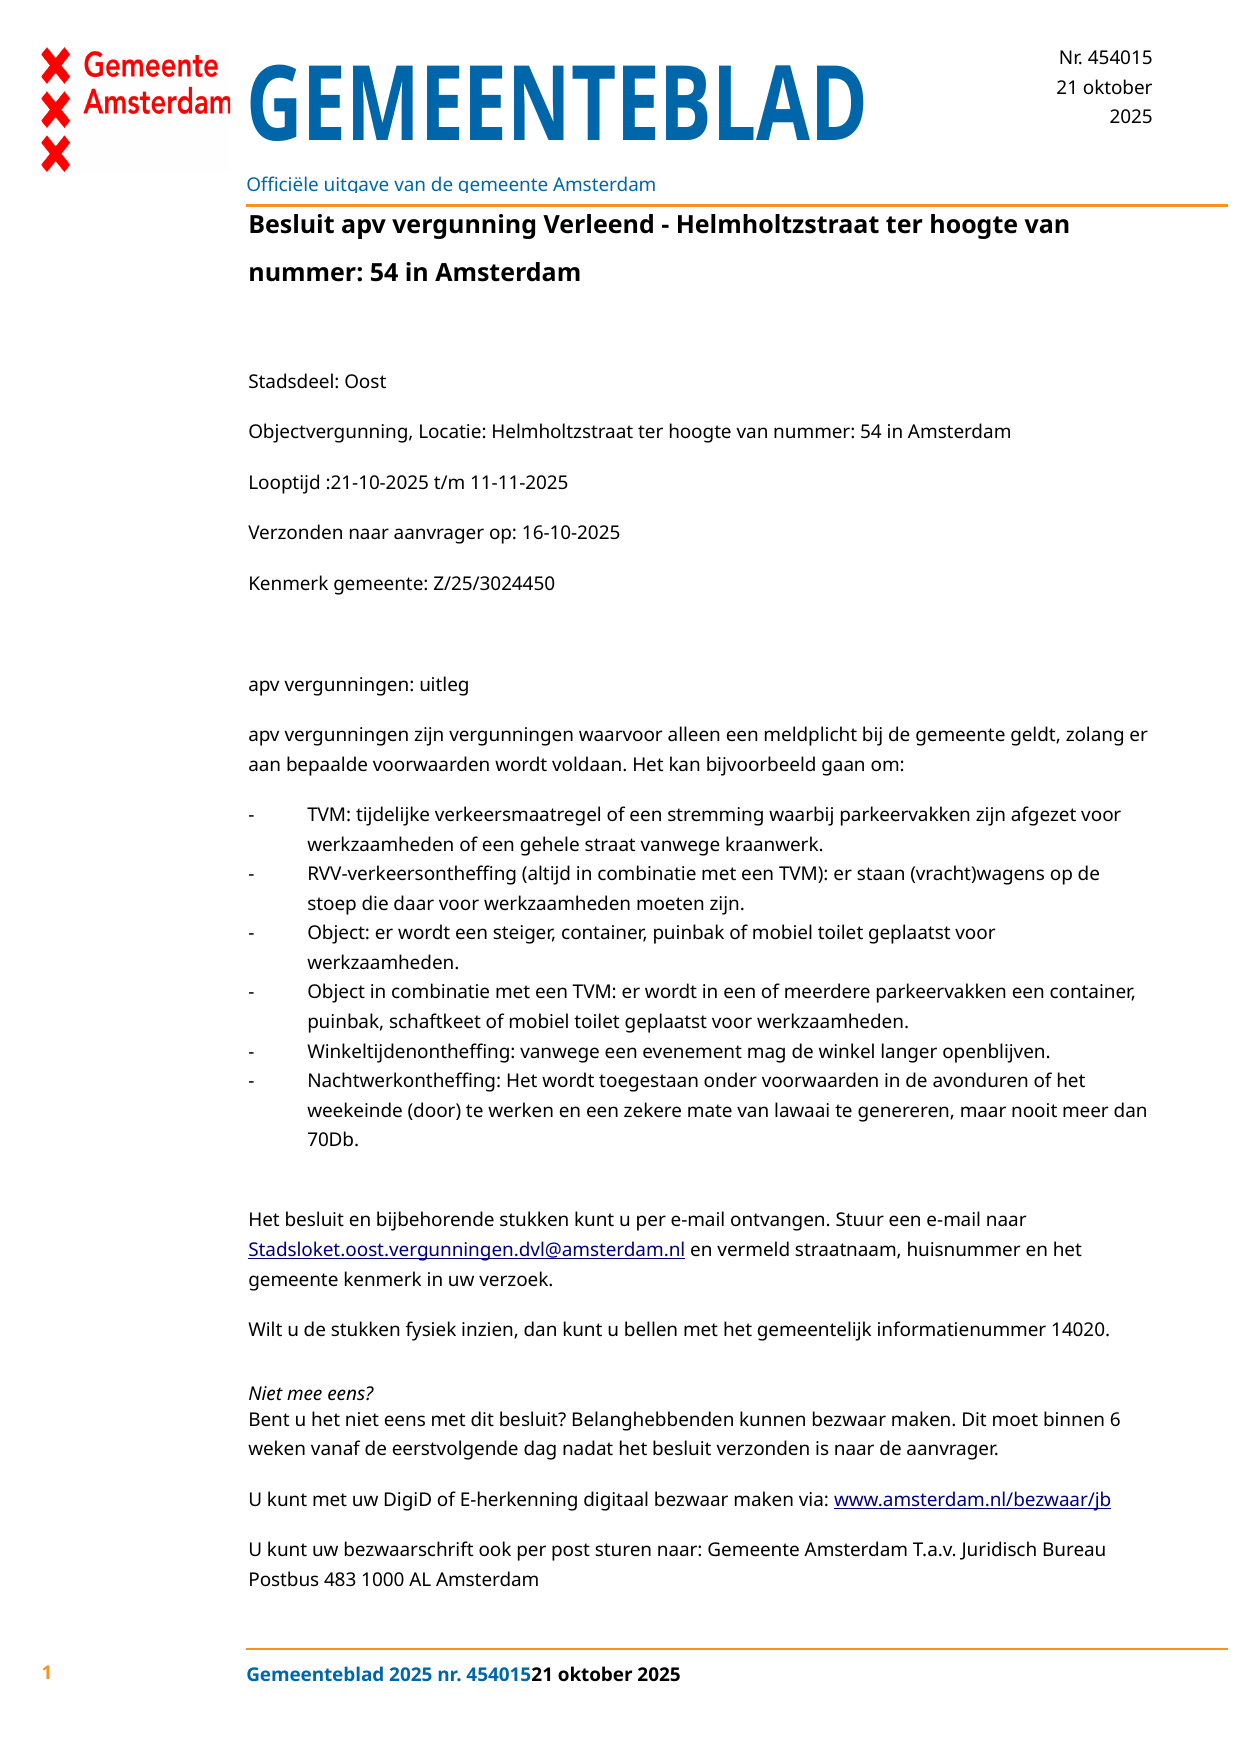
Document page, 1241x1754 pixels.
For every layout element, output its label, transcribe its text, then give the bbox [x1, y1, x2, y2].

text apv vergunningen: uitleg [248, 671, 1152, 697]
list Object: er wordt een steiger, container, puinbak of mobiel toilet geplaatst voor werkzaamheden. [248, 919, 1152, 975]
list Nachtwerkontheffing: Het wordt toegestaan onder voorwaarden in de avonduren of het weekeinde (door) te werken en een zekere mate van lawaai te genereren, maar nooit meer dan 70Db. [248, 1067, 1152, 1152]
text Stadsdeel: Oost [248, 368, 1152, 394]
text U kunt met uw DigiD of E-herkenning digitaal bezwaar maken via: www.amsterdam.nl/bezwaar/jb [248, 1486, 1152, 1512]
text Kenmerk gemeente: Z/25/3024450 [248, 570, 1152, 596]
text Objectvergunning, Locatie: Helmholtzstraat ter hoogte van nummer: 54 in Amsterdam [248, 419, 1152, 444]
text Niet mee eens? [248, 1380, 1152, 1406]
list Winkeltijdenontheffing: vanwege een evenement mag de winkel langer openblijven. [248, 1038, 1152, 1064]
picture [41, 47, 231, 172]
text Wilt u de stukken fysiek inzien, dan kunt u bellen met het gemeentelijk informatienummer 14020. [248, 1316, 1152, 1342]
text U kunt uw bezwaarschrift ook per post sturen naar: Gemeente Amsterdam T.a.v. Juridisch Bureau Postbus 483 1000 AL Amsterdam [248, 1536, 1152, 1592]
list RVV-verkeersontheffing (altijd in combinatie met een TVM): er staan (vracht)wagens op de stoep die daar voor werkzaamheden moeten zijn. [248, 860, 1152, 916]
text Het besluit en bijbehorende stukken kunt u per e-mail ontvangen. Stuur een e-mail naar Stadsloket.oost.vergunningen.dvl@amsterdam.nl en vermeld straatnaam, huisnummer en het gemeente kenmerk in uw verzoek. [248, 1207, 1152, 1292]
text Besluit apv vergunning Verleend - Helmholtzstraat ter hoogte van nummer: 54 in Amsterdam [248, 207, 1152, 288]
text apv vergunningen zijn vergunningen waarvoor alleen een meldplicht bij de gemeente geldt, zolang er aan bepaalde voorwaarden wordt voldaan. Het kan bijvoorbeeld gaan om: [248, 721, 1152, 777]
text Looptijd :21-10-2025 t/m 11-11-2025 [248, 469, 1152, 495]
list Object in combinatie met een TVM: er wordt in een of meerdere parkeervakken een container, puinbak, schaftkeet of mobiel toilet geplaatst voor werkzaamheden. [248, 979, 1152, 1034]
text Verzonden naar aanvrager op: 16-10-2025 [248, 519, 1152, 545]
list TVM: tijdelijke verkeersmaatregel of een stremming waarbij parkeervakken zijn afgezet voor werkzaamheden of een gehele straat vanwege kraanwerk. [248, 801, 1152, 857]
text Bent u het niet eens met dit besluit? Belanghebbenden kunnen bezwaar maken. Dit moet binnen 6 weken vanaf de eerstvolgende dag nadat het besluit verzonden is naar de aanvrager. [248, 1406, 1152, 1461]
